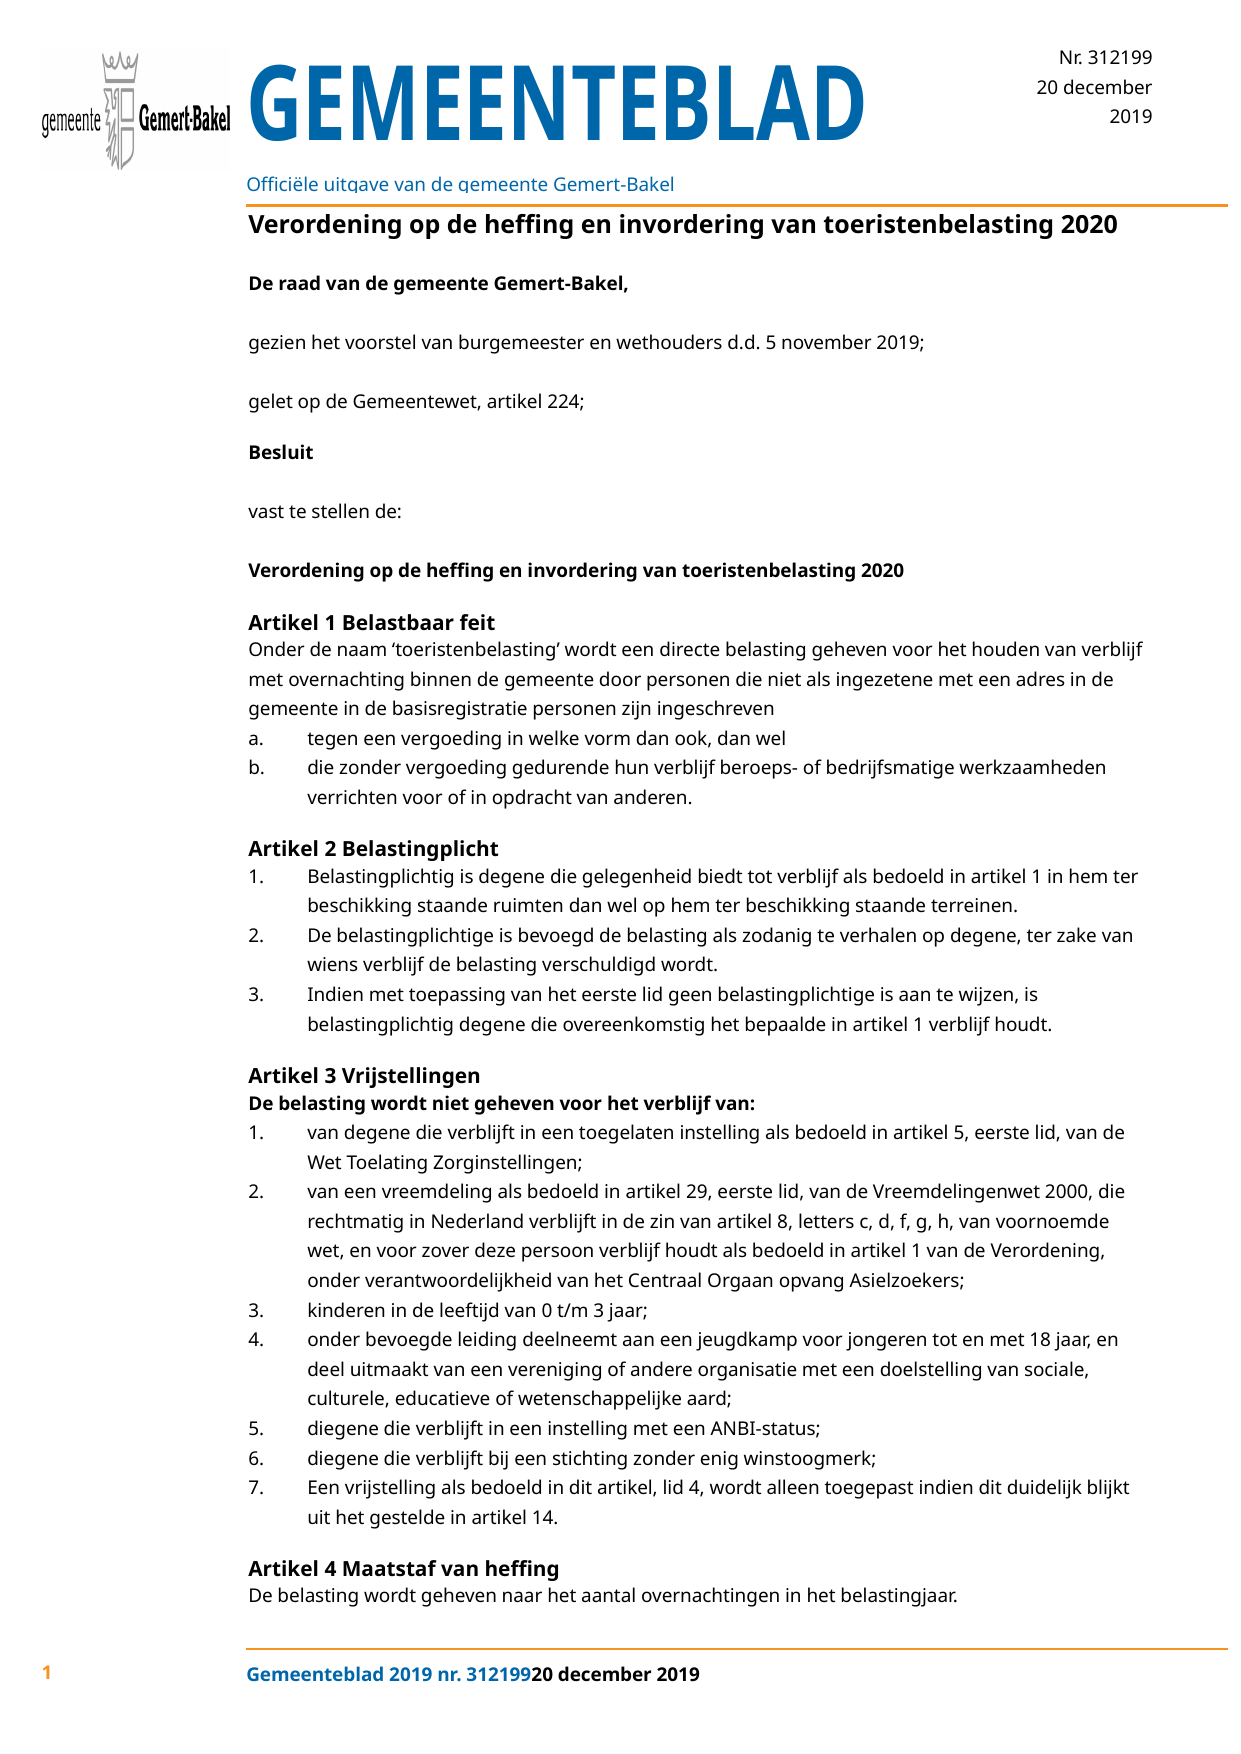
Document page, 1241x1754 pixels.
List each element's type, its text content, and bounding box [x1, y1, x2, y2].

list Belastingplichtig is degene die gelegenheid biedt tot verblijf als bedoeld in artikel 1 in hem ter beschikking staande ruimten dan wel op hem ter beschikking staande terreinen. [248, 863, 1152, 918]
picture [41, 47, 231, 172]
text De belasting wordt geheven naar het aantal overnachtingen in het belastingjaar. [248, 1583, 1152, 1608]
list De belastingplichtige is bevoegd de belasting als zodanig te verhalen op degene, ter zake van wiens verblijf de belasting verschuldigd wordt. [248, 922, 1152, 977]
text Artikel 3 Vrijstellingen [248, 1061, 1152, 1090]
text Artikel 2 Belastingplicht [248, 834, 1152, 863]
text Verordening op de heffing en invordering van toeristenbelasting 2020 [248, 207, 1152, 241]
text De belasting wordt niet geheven voor het verblijf van: [248, 1090, 1152, 1115]
list onder bevoegde leiding deelneemt aan een jeugdkamp voor jongeren tot en met 18 jaar, en deel uitmaakt van een vereniging of andere organisatie met een doelstelling van sociale, culturele, educatieve of wetenschappelijke aard; [248, 1326, 1152, 1411]
text De raad van de gemeente Gemert-Bakel, [248, 270, 1152, 296]
list Een vrijstelling als bedoeld in dit artikel, lid 4, wordt alleen toegepast indien dit duidelijk blijkt uit het gestelde in artikel 14. [248, 1474, 1152, 1529]
list van een vreemdeling als bedoeld in artikel 29, eerste lid, van de Vreemdelingenwet 2000, die rechtmatig in Nederland verblijft in de zin van artikel 8, letters c, d, f, g, h, van voornoemde wet, en voor zover deze persoon verblijf houdt als bedoeld in artikel 1 van de Verordening, onder verantwoordelijkheid van het Centraal Orgaan opvang Asielzoekers; [248, 1178, 1152, 1293]
text Artikel 4 Maatstaf van heffing [248, 1554, 1152, 1583]
list die zonder vergoeding gedurende hun verblijf beroeps- of bedrijfsmatige werkzaamheden verrichten voor of in opdracht van anderen. [248, 754, 1152, 810]
text Artikel 1 Belastbaar feit [248, 608, 1152, 636]
list kinderen in de leeftijd van 0 t/m 3 jaar; [248, 1297, 1152, 1322]
text Onder de naam ‘toeristenbelasting’ wordt een directe belasting geheven voor het houden van verblijf met overnachting binnen de gemeente door personen die niet als ingezetene met een adres in de gemeente in de basisregistratie personen zijn ingeschreven [248, 636, 1152, 721]
text vast te stellen de: [248, 498, 1152, 524]
list diegene die verblijft bij een stichting zonder enig winstoogmerk; [248, 1445, 1152, 1470]
list tegen een vergoeding in welke vorm dan ook, dan wel [248, 725, 1152, 751]
text gelet op de Gemeentewet, artikel 224; [248, 389, 1152, 414]
text gezien het voorstel van burgemeester en wethouders d.d. 5 november 2019; [248, 329, 1152, 355]
list diegene die verblijft in een instelling met een ANBI-status; [248, 1415, 1152, 1441]
text Verordening op de heffing en invordering van toeristenbelasting 2020 [248, 557, 1152, 583]
list van degene die verblijft in een toegelaten instelling als bedoeld in artikel 5, eerste lid, van de Wet Toelating Zorginstellingen; [248, 1119, 1152, 1174]
text Besluit [248, 439, 1152, 465]
list Indien met toepassing van het eerste lid geen belastingplichtige is aan te wijzen, is belastingplichtig degene die overeenkomstig het bepaalde in artikel 1 verblijf houdt. [248, 981, 1152, 1037]
